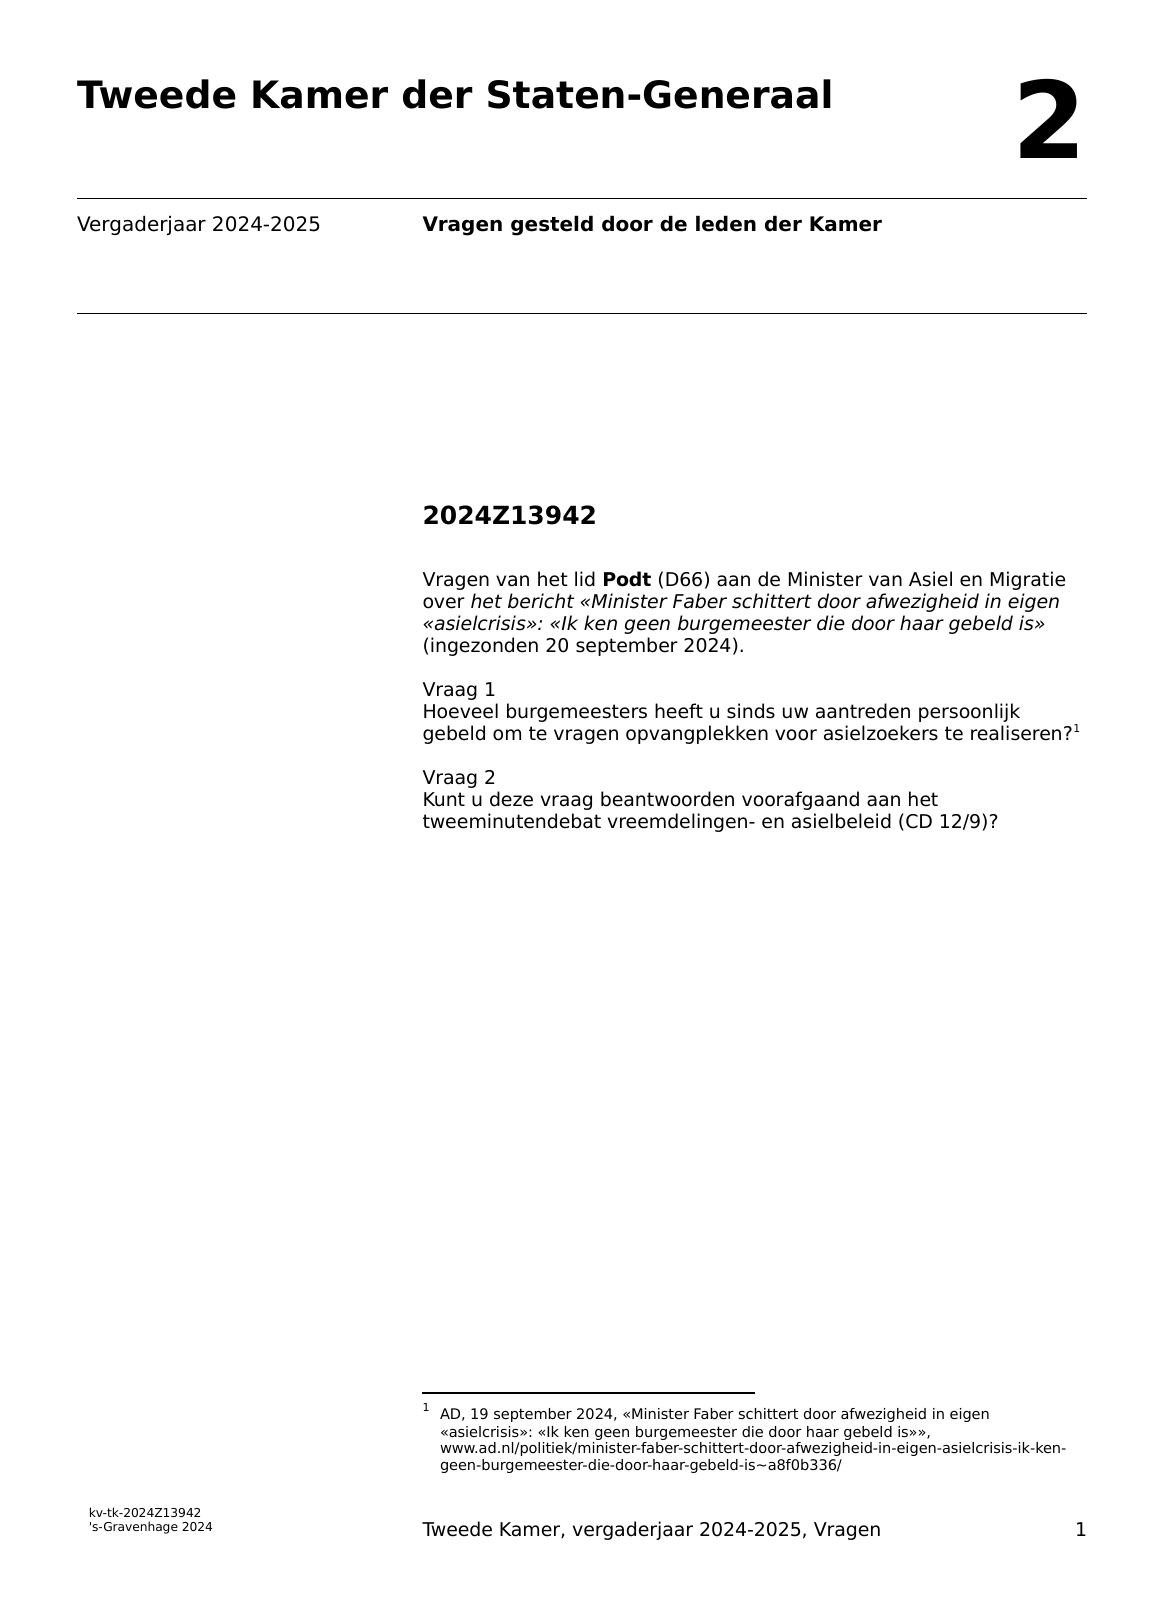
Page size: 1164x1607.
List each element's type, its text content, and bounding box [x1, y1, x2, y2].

text Vraag 1 [422, 679, 1087, 701]
text Kunt u deze vraag beantwoorden voorafgaand aan het tweeminutendebat vreemdelingen- en asielbeleid (CD 12/9)? [422, 789, 1087, 833]
text Hoeveel burgemeesters heeft u sinds uw aantreden persoonlijk gebeld om te vragen opvangplekken voor asielzoekers te realiseren? [422, 701, 1087, 745]
table_header 2 [886, 59, 1087, 198]
text 2024Z13942 [422, 501, 1087, 531]
text Vraag 2 [422, 767, 1087, 789]
table_header Tweede Kamer der Staten-Generaal [77, 59, 886, 198]
text Vragen van het lid Podt (D66) aan de Minister van Asiel en Migratie over het bericht «Minister Faber schittert door afwezigheid in eigen «asielcrisis»: «Ik ken geen burgemeester die door haar gebeld is» (ingezonden 20 september 2024). [422, 569, 1087, 657]
table_cell Vergaderjaar 2024-2025 [77, 199, 422, 313]
text 's-Gravenhage 2024 [88, 1520, 323, 1534]
text AD, 19 september 2024, «Minister Faber schittert door afwezigheid in eigen «asielcrisis»: «Ik ken geen burgemeester die door haar gebeld is»», www.ad.nl/politiek/minister-faber-schittert-door-afwezigheid-in-eigen-asielcrisis-ik-ken-geen-burgemeester-die-door-haar-gebeld-is~a8f0b336/ [422, 1402, 1087, 1474]
text kv-tk-2024Z13942 [88, 1506, 323, 1520]
table_cell Vragen gesteld door de leden der Kamer [422, 199, 1087, 313]
